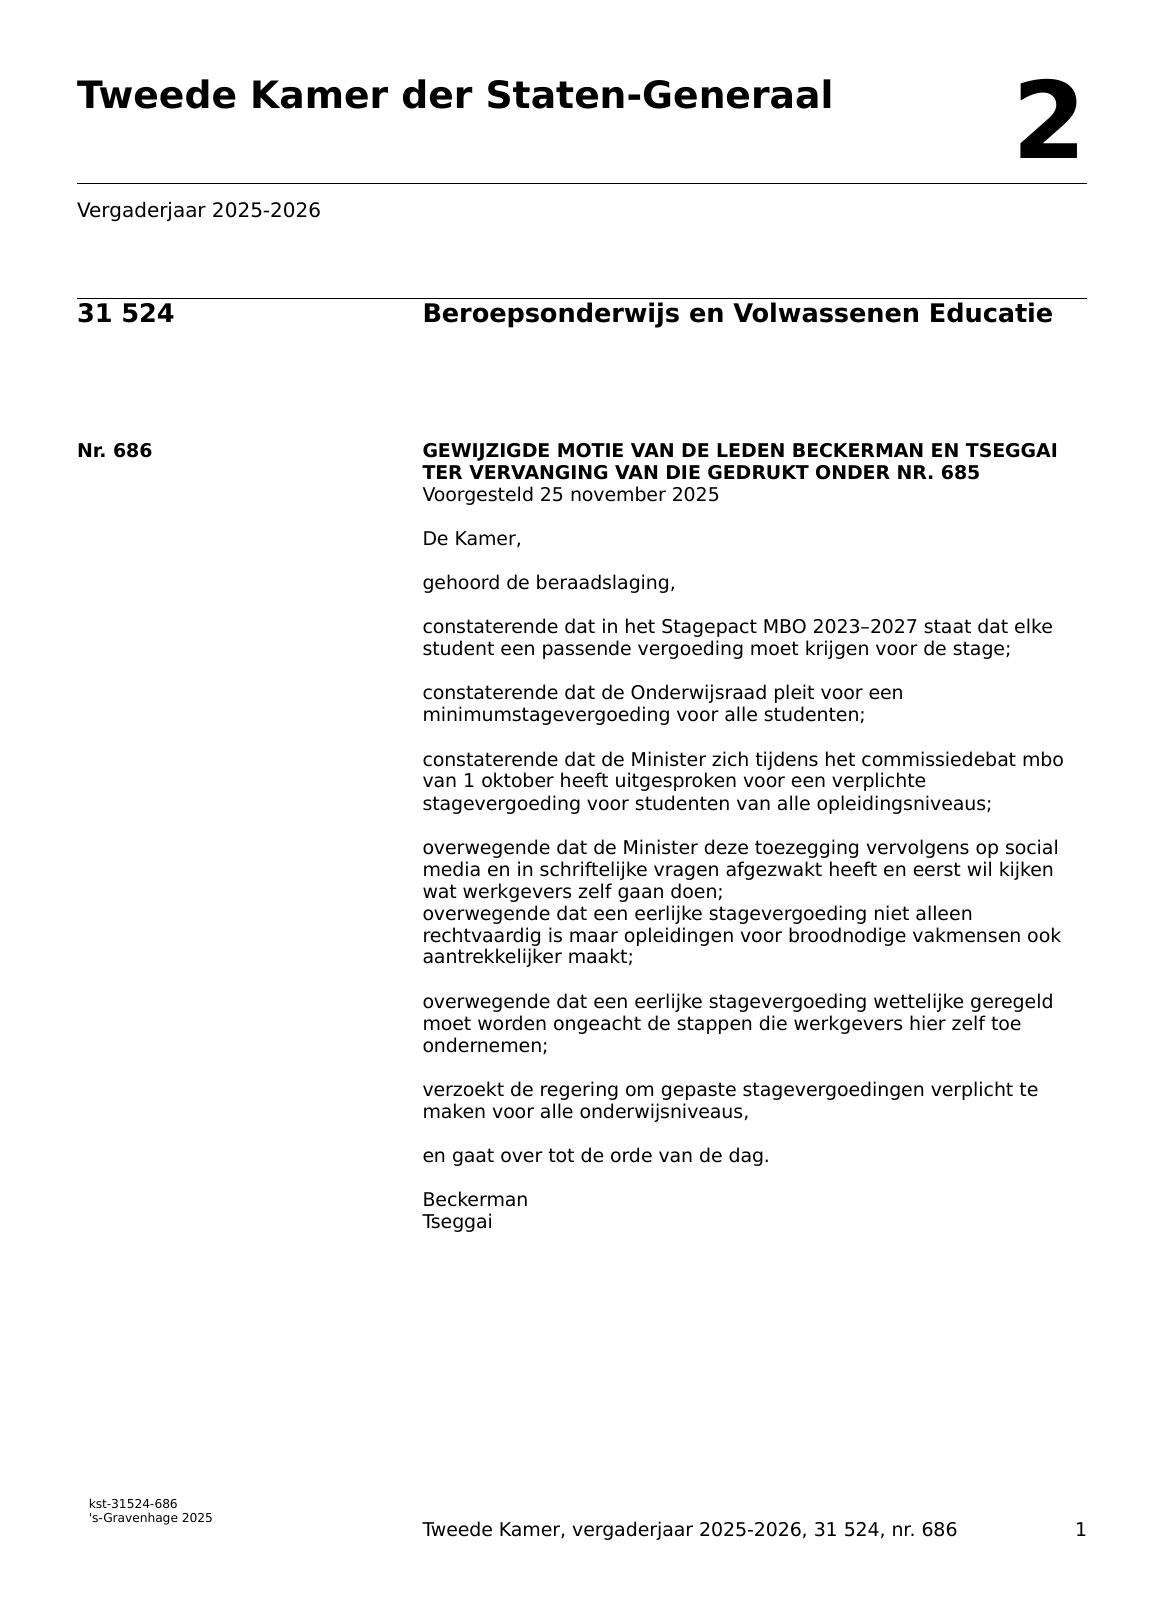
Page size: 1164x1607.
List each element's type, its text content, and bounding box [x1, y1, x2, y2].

text overwegende dat een eerlijke stagevergoeding wettelijke geregeld moet worden ongeacht de stappen die werkgevers hier zelf toe ondernemen; [422, 991, 1087, 1057]
text en gaat over tot de orde van de dag. [422, 1145, 1087, 1167]
subtitle 31 524 Beroepsonderwijs en Volwassenen Educatie [77, 299, 1087, 329]
text Voorgesteld 25 november 2025 [422, 484, 1087, 506]
text Beckerman [422, 1189, 1087, 1211]
text gehoord de beraadslaging, [422, 572, 1087, 594]
table_header 2 [886, 59, 1087, 183]
text overwegende dat de Minister deze toezegging vervolgens op social media en in schriftelijke vragen afgezwakt heeft en eerst wil kijken wat werkgevers zelf gaan doen; [422, 837, 1087, 902]
text kst-31524-686 [88, 1497, 323, 1511]
text constaterende dat de Onderwijsraad pleit voor een minimumstagevergoeding voor alle studenten; [422, 682, 1087, 726]
text constaterende dat de Minister zich tijdens het commissiedebat mbo van 1 oktober heeft uitgesproken voor een verplichte stagevergoeding voor studenten van alle opleidingsniveaus; [422, 748, 1087, 814]
text 's-Gravenhage 2025 [88, 1511, 323, 1525]
text Tseggai [422, 1211, 1087, 1233]
text verzoekt de regering om gepaste stagevergoedingen verplicht te maken voor alle onderwijsniveaus, [422, 1079, 1087, 1123]
subtitle Nr. 686 GEWIJZIGDE MOTIE VAN DE LEDEN BECKERMAN EN TSEGGAI TER VERVANGING VAN DIE GEDRUKT ONDER NR. 685 [77, 440, 1087, 484]
table_header Tweede Kamer der Staten-Generaal [77, 59, 886, 183]
text overwegende dat een eerlijke stagevergoeding niet alleen rechtvaardig is maar opleidingen voor broodnodige vakmensen ook aantrekkelijker maakt; [422, 902, 1087, 968]
text De Kamer, [422, 528, 1087, 550]
table_cell Vergaderjaar 2025-2026 [77, 184, 1087, 298]
text constaterende dat in het Stagepact MBO 2023–2027 staat dat elke student een passende vergoeding moet krijgen voor de stage; [422, 616, 1087, 660]
